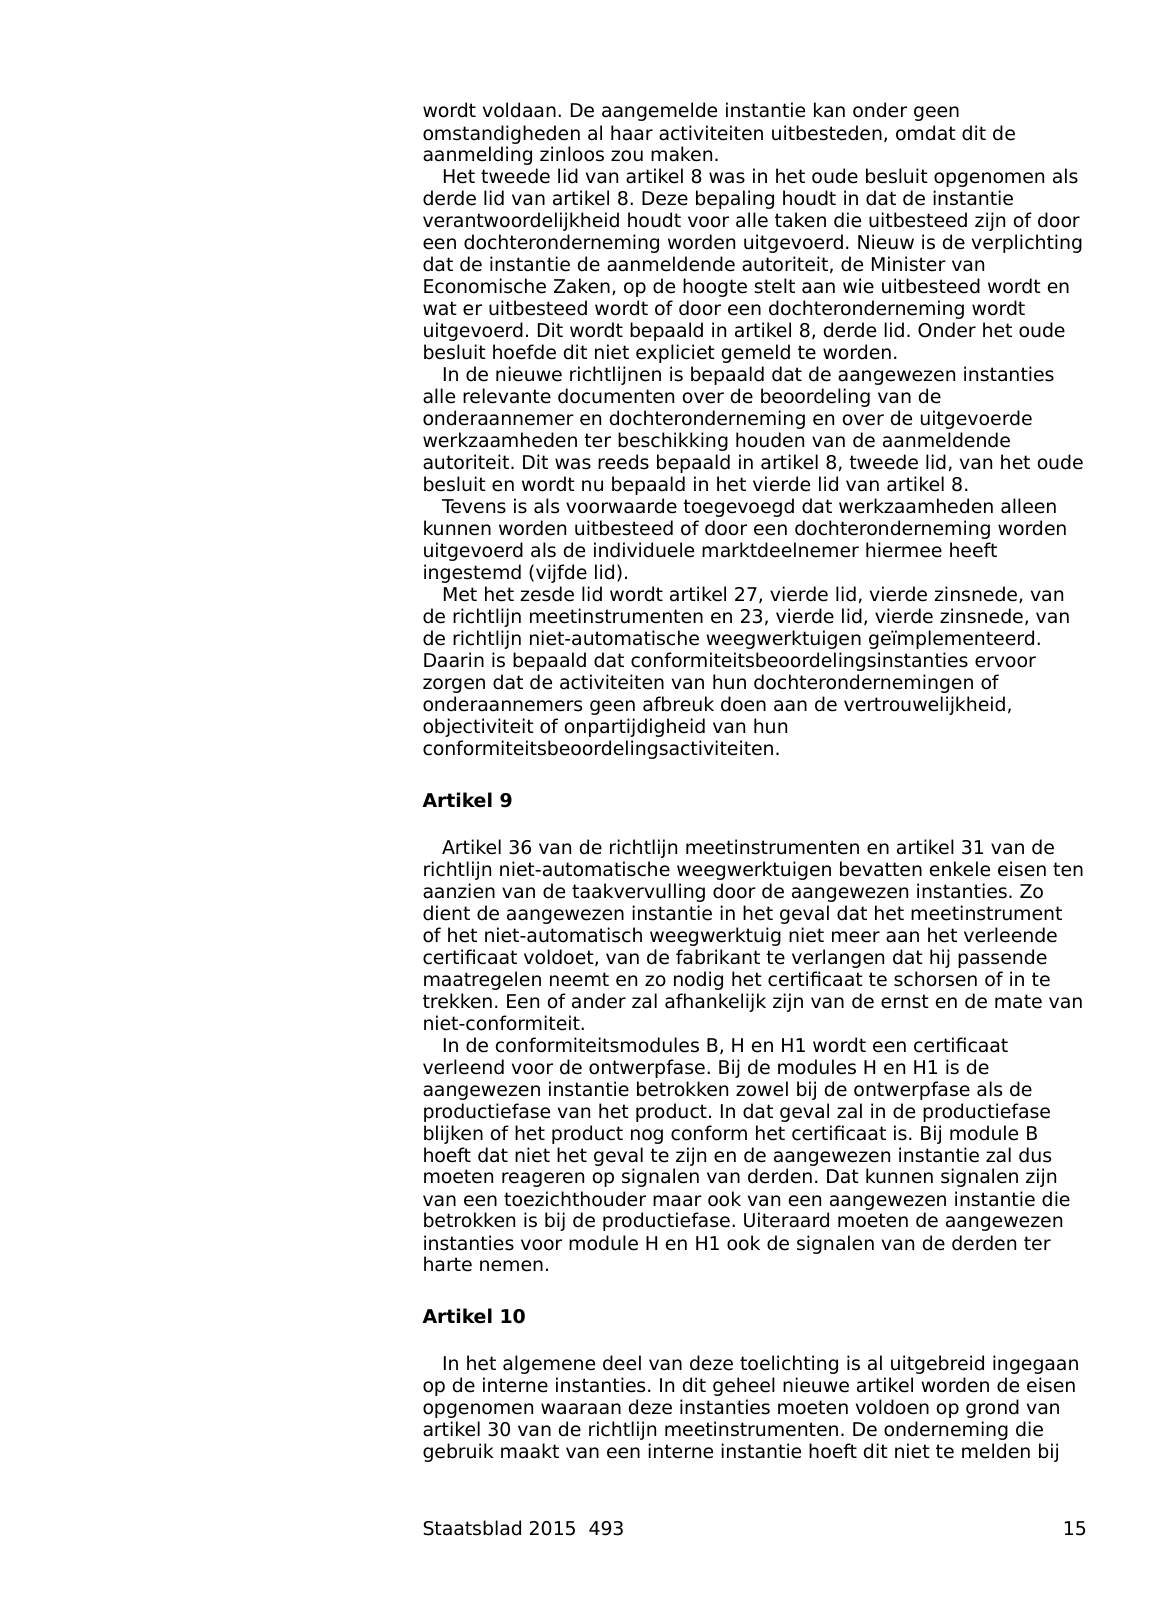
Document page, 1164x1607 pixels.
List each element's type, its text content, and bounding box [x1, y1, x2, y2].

text Artikel 36 van de richtlijn meetinstrumenten en artikel 31 van de richtlijn niet-automatische weegwerktuigen bevatten enkele eisen ten aanzien van de taakvervulling door de aangewezen instanties. Zo dient de aangewezen instantie in het geval dat het meetinstrument of het niet-automatisch weegwerktuig niet meer aan het verleende certificaat voldoet, van de fabrikant te verlangen dat hij passende maatregelen neemt en zo nodig het certificaat te schorsen of in te trekken. Een of ander zal afhankelijk zijn van de ernst en de mate van niet-conformiteit. [422, 837, 1087, 1034]
text Het tweede lid van artikel 8 was in het oude besluit opgenomen als derde lid van artikel 8. Deze bepaling houdt in dat de instantie verantwoordelijkheid houdt voor alle taken die uitbesteed zijn of door een dochteronderneming worden uitgevoerd. Nieuw is de verplichting dat de instantie de aanmeldende autoriteit, de Minister van Economische Zaken, op de hoogte stelt aan wie uitbesteed wordt en wat er uitbesteed wordt of door een dochteronderneming wordt uitgevoerd. Dit wordt bepaald in artikel 8, derde lid. Onder het oude besluit hoefde dit niet expliciet gemeld te worden. [422, 166, 1087, 364]
text Tevens is als voorwaarde toegevoegd dat werkzaamheden alleen kunnen worden uitbesteed of door een dochteronderneming worden uitgevoerd als de individuele marktdeelnemer hiermee heeft ingestemd (vijfde lid). [422, 496, 1087, 584]
text In de nieuwe richtlijnen is bepaald dat de aangewezen instanties alle relevante documenten over de beoordeling van de onderaannemer en dochteronderneming en over de uitgevoerde werkzaamheden ter beschikking houden van de aanmeldende autoriteit. Dit was reeds bepaald in artikel 8, tweede lid, van het oude besluit en wordt nu bepaald in het vierde lid van artikel 8. [422, 364, 1087, 496]
text In de conformiteitsmodules B, H en H1 wordt een certificaat verleend voor de ontwerpfase. Bij de modules H en H1 is de aangewezen instantie betrokken zowel bij de ontwerpfase als de productiefase van het product. In dat geval zal in de productiefase blijken of het product nog conform het certificaat is. Bij module B hoeft dat niet het geval te zijn en de aangewezen instantie zal dus moeten reageren op signalen van derden. Dat kunnen signalen zijn van een toezichthouder maar ook van een aangewezen instantie die betrokken is bij de productiefase. Uiteraard moeten de aangewezen instanties voor module H en H1 ook de signalen van de derden ter harte nemen. [422, 1034, 1087, 1276]
text Met het zesde lid wordt artikel 27, vierde lid, vierde zinsnede, van de richtlijn meetinstrumenten en 23, vierde lid, vierde zinsnede, van de richtlijn niet-automatische weegwerktuigen geïmplementeerd. Daarin is bepaald dat conformiteitsbeoordelingsinstanties ervoor zorgen dat de activiteiten van hun dochterondernemingen of onderaannemers geen afbreuk doen aan de vertrouwelijkheid, objectiviteit of onpartijdigheid van hun conformiteitsbeoordelingsactiviteiten. [422, 584, 1087, 760]
subtitle Artikel 10 [422, 1306, 1087, 1328]
text In het algemene deel van deze toelichting is al uitgebreid ingegaan op de interne instanties. In dit geheel nieuwe artikel worden de eisen opgenomen waaraan deze instanties moeten voldoen op grond van artikel 30 van de richtlijn meetinstrumenten. De onderneming die gebruik maakt van een interne instantie hoeft dit niet te melden bij [422, 1353, 1087, 1463]
subtitle Artikel 9 [422, 790, 1087, 812]
text wordt voldaan. De aangemelde instantie kan onder geen omstandigheden al haar activiteiten uitbesteden, omdat dit de aanmelding zinloos zou maken. [422, 100, 1087, 166]
